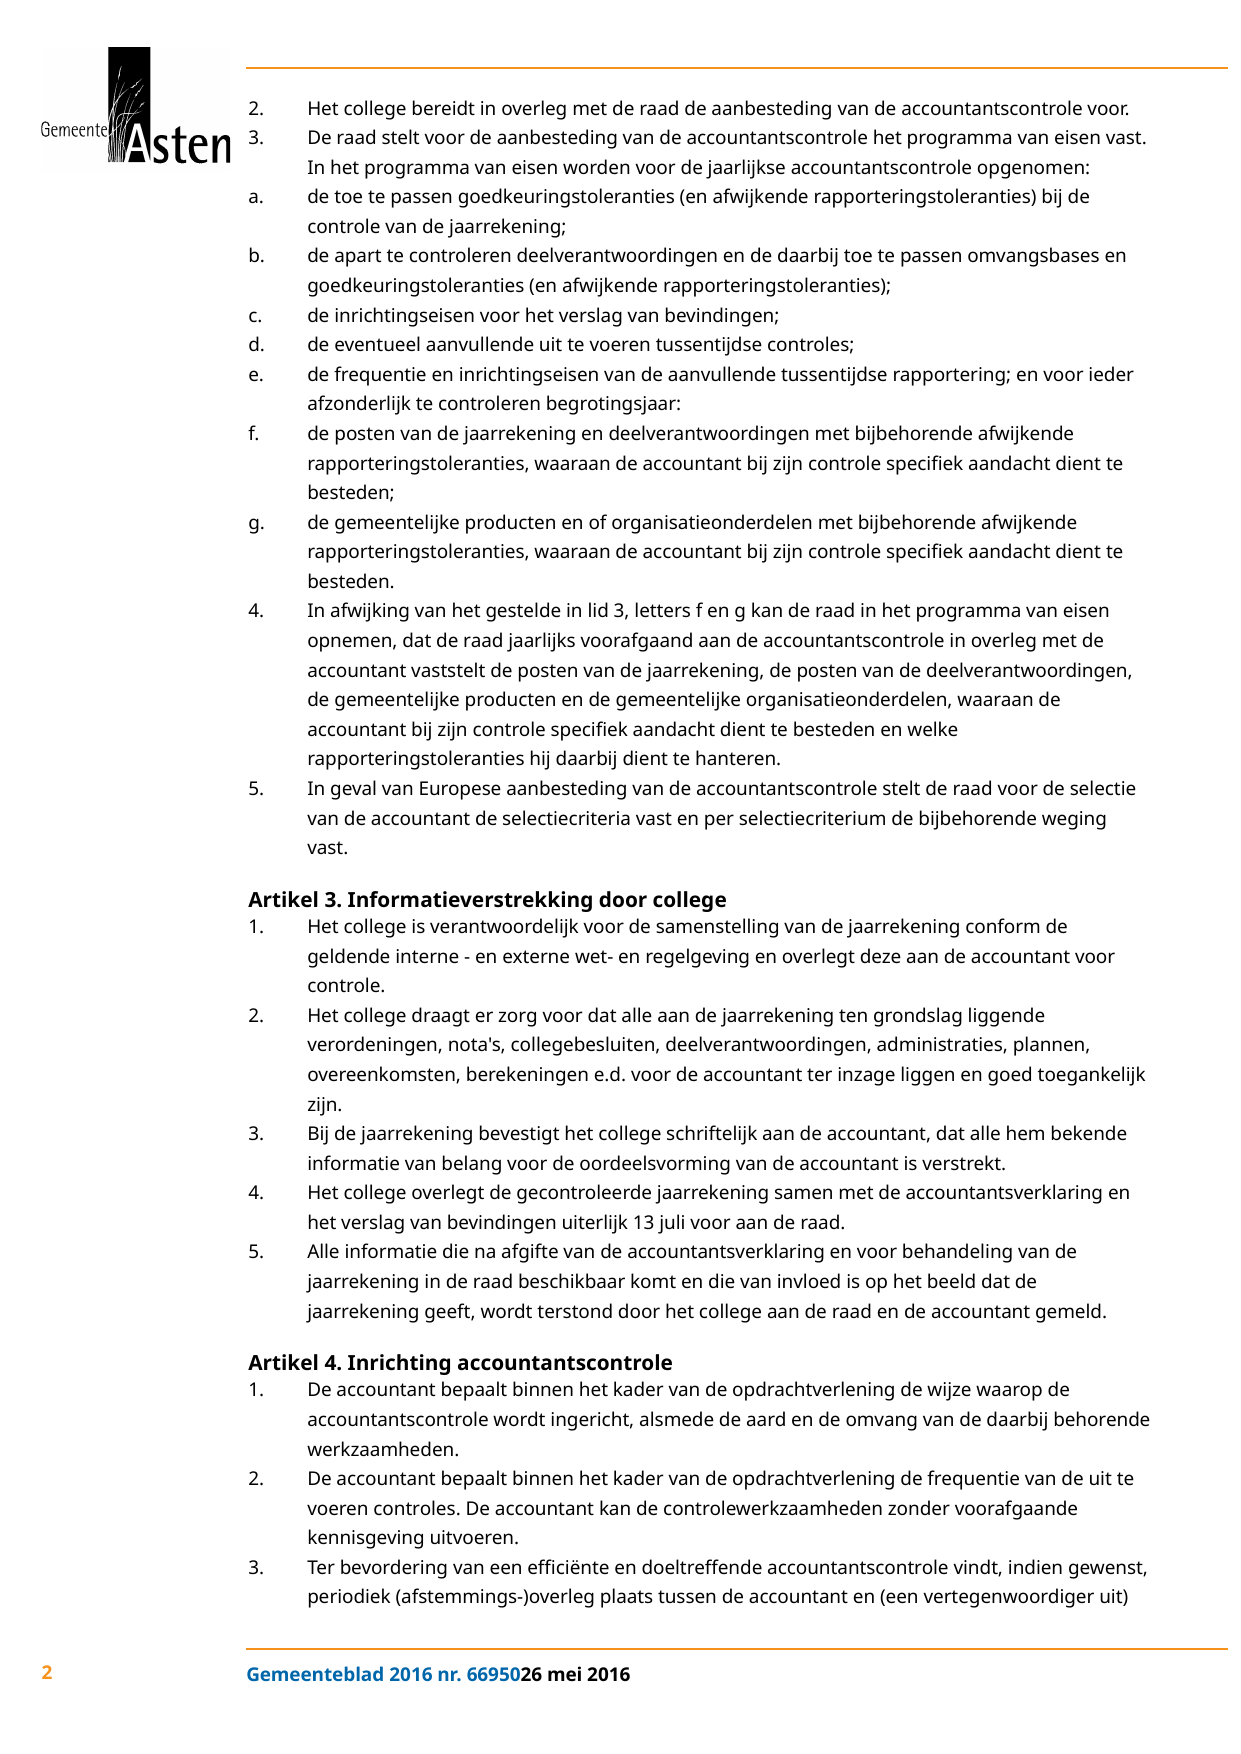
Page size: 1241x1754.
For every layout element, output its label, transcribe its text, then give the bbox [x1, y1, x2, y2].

list Ter bevordering van een efficiënte en doeltreffende accountantscontrole vindt, indien gewenst, periodiek (afstemmings-)overleg plaats tussen de accountant en (een vertegenwoordiger uit) [248, 1554, 1152, 1609]
list de inrichtingseisen voor het verslag van bevindingen; [248, 302, 1152, 328]
list In afwijking van het gestelde in lid 3, letters f en g kan de raad in het programma van eisen opnemen, dat de raad jaarlijks voorafgaand aan de accountantscontrole in overleg met de accountant vaststelt de posten van de jaarrekening, de posten van de deelverantwoordingen, de gemeentelijke producten en de gemeentelijke organisatieonderdelen, waaraan de accountant bij zijn controle specifiek aandacht dient te besteden en welke rapporteringstoleranties hij daarbij dient te hanteren. [248, 598, 1152, 771]
list de gemeentelijke producten en of organisatieonderdelen met bijbehorende afwijkende rapporteringstoleranties, waaraan de accountant bij zijn controle specifiek aandacht dient te besteden. [248, 509, 1152, 594]
list In geval van Europese aanbesteding van de accountantscontrole stelt de raad voor de selectie van de accountant de selectiecriteria vast en per selectiecriterium de bijbehorende weging vast. [248, 775, 1152, 860]
text Artikel 4. Inrichting accountantscontrole [248, 1348, 1152, 1377]
list de eventueel aanvullende uit te voeren tussentijdse controles; [248, 331, 1152, 357]
picture [41, 47, 231, 172]
list de apart te controleren deelverantwoordingen en de daarbij toe te passen omvangsbases en goedkeuringstoleranties (en afwijkende rapporteringstoleranties); [248, 243, 1152, 298]
list De accountant bepaalt binnen het kader van de opdrachtverlening de frequentie van de uit te voeren controles. De accountant kan de controlewerkzaamheden zonder voorafgaande kennisgeving uitvoeren. [248, 1465, 1152, 1550]
text Artikel 3. Informatieverstrekking door college [248, 885, 1152, 913]
list de frequentie en inrichtingseisen van de aanvullende tussentijdse rapportering; en voor ieder afzonderlijk te controleren begrotingsjaar: [248, 361, 1152, 416]
list De raad stelt voor de aanbesteding van de accountantscontrole het programma van eisen vast. In het programma van eisen worden voor de jaarlijkse accountantscontrole opgenomen: [248, 124, 1152, 180]
list Het college draagt er zorg voor dat alle aan de jaarrekening ten grondslag liggende verordeningen, nota's, collegebesluiten, deelverantwoordingen, administraties, plannen, overeenkomsten, berekeningen e.d. voor de accountant ter inzage liggen en goed toegankelijk zijn. [248, 1002, 1152, 1116]
list Alle informatie die na afgifte van de accountantsverklaring en voor behandeling van de jaarrekening in de raad beschikbaar komt en die van invloed is op het beeld dat de jaarrekening geeft, wordt terstond door het college aan de raad en de accountant gemeld. [248, 1239, 1152, 1323]
list De accountant bepaalt binnen het kader van de opdrachtverlening de wijze waarop de accountantscontrole wordt ingericht, alsmede de aard en de omvang van de daarbij behorende werkzaamheden. [248, 1377, 1152, 1462]
list Het college bereidt in overleg met de raad de aanbesteding van de accountantscontrole voor. [248, 95, 1152, 121]
list Bij de jaarrekening bevestigt het college schriftelijk aan de accountant, dat alle hem bekende informatie van belang voor de oordeelsvorming van de accountant is verstrekt. [248, 1120, 1152, 1176]
list de toe te passen goedkeuringstoleranties (en afwijkende rapporteringstoleranties) bij de controle van de jaarrekening; [248, 183, 1152, 239]
list de posten van de jaarrekening en deelverantwoordingen met bijbehorende afwijkende rapporteringstoleranties, waaraan de accountant bij zijn controle specifiek aandacht dient te besteden; [248, 420, 1152, 505]
list Het college overlegt de gecontroleerde jaarrekening samen met de accountantsverklaring en het verslag van bevindingen uiterlijk 13 juli voor aan de raad. [248, 1179, 1152, 1235]
list Het college is verantwoordelijk voor de samenstelling van de jaarrekening conform de geldende interne - en externe wet- en regelgeving en overlegt deze aan de accountant voor controle. [248, 913, 1152, 998]
